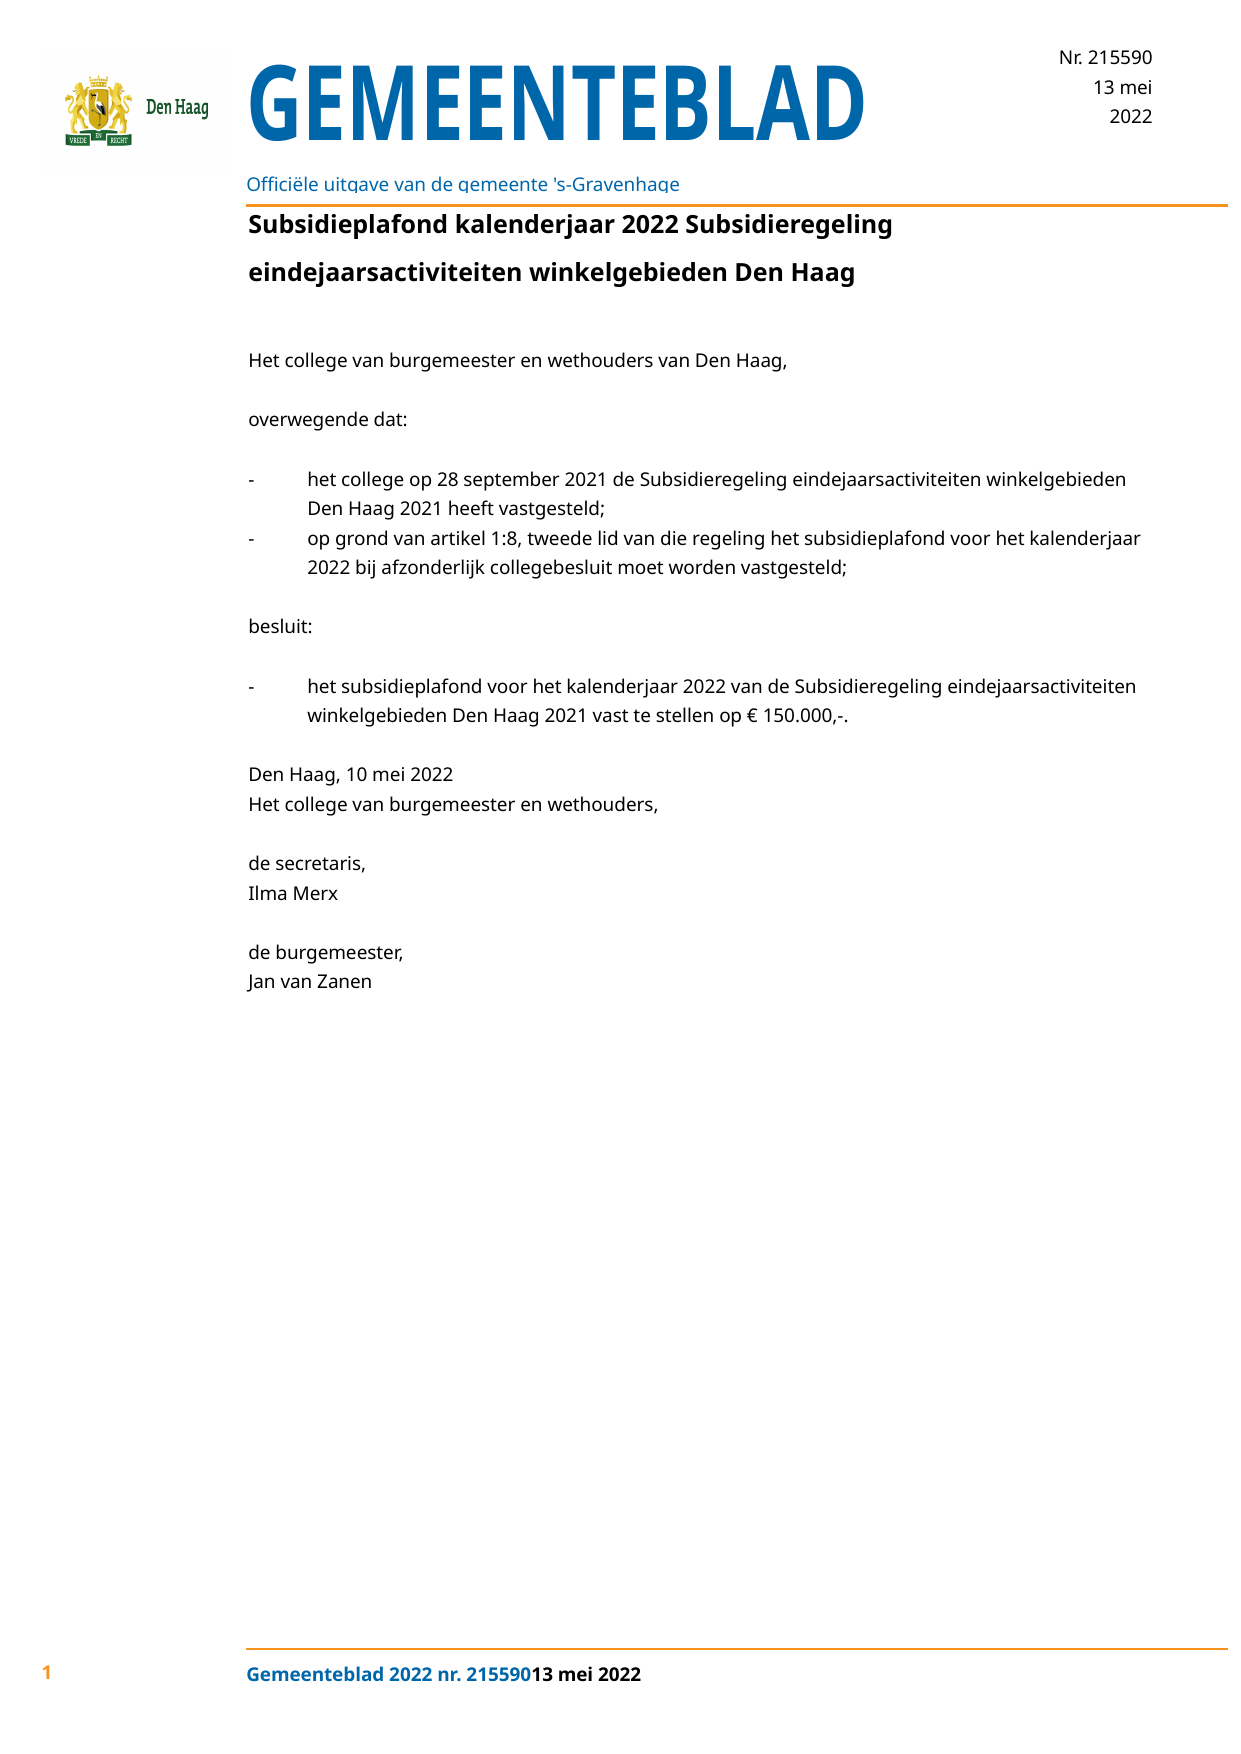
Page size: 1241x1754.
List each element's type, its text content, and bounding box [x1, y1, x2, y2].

text Subsidieplafond kalenderjaar 2022 Subsidieregeling eindejaarsactiviteiten winkelgebieden Den Haag [248, 207, 1152, 288]
list het college op 28 september 2021 de Subsidieregeling eindejaarsactiviteiten winkelgebieden Den Haag 2021 heeft vastgesteld; [248, 466, 1152, 521]
text de burgemeester, [248, 939, 1152, 965]
text de secretaris, [248, 850, 1152, 876]
text Het college van burgemeester en wethouders, [248, 791, 1152, 817]
text Ilma Merx [248, 880, 1152, 906]
text Het college van burgemeester en wethouders van Den Haag, [248, 347, 1152, 373]
text Jan van Zanen [248, 969, 1152, 994]
text besluit: [248, 614, 1152, 639]
text Den Haag, 10 mei 2022 [248, 762, 1152, 787]
list het subsidieplafond voor het kalenderjaar 2022 van de Subsidieregeling eindejaarsactiviteiten winkelgebieden Den Haag 2021 vast te stellen op € 150.000,-. [248, 673, 1152, 728]
picture [41, 47, 231, 172]
list op grond van artikel 1:8, tweede lid van die regeling het subsidieplafond voor het kalenderjaar 2022 bij afzonderlijk collegebesluit moet worden vastgesteld; [248, 525, 1152, 580]
text overwegende dat: [248, 407, 1152, 432]
